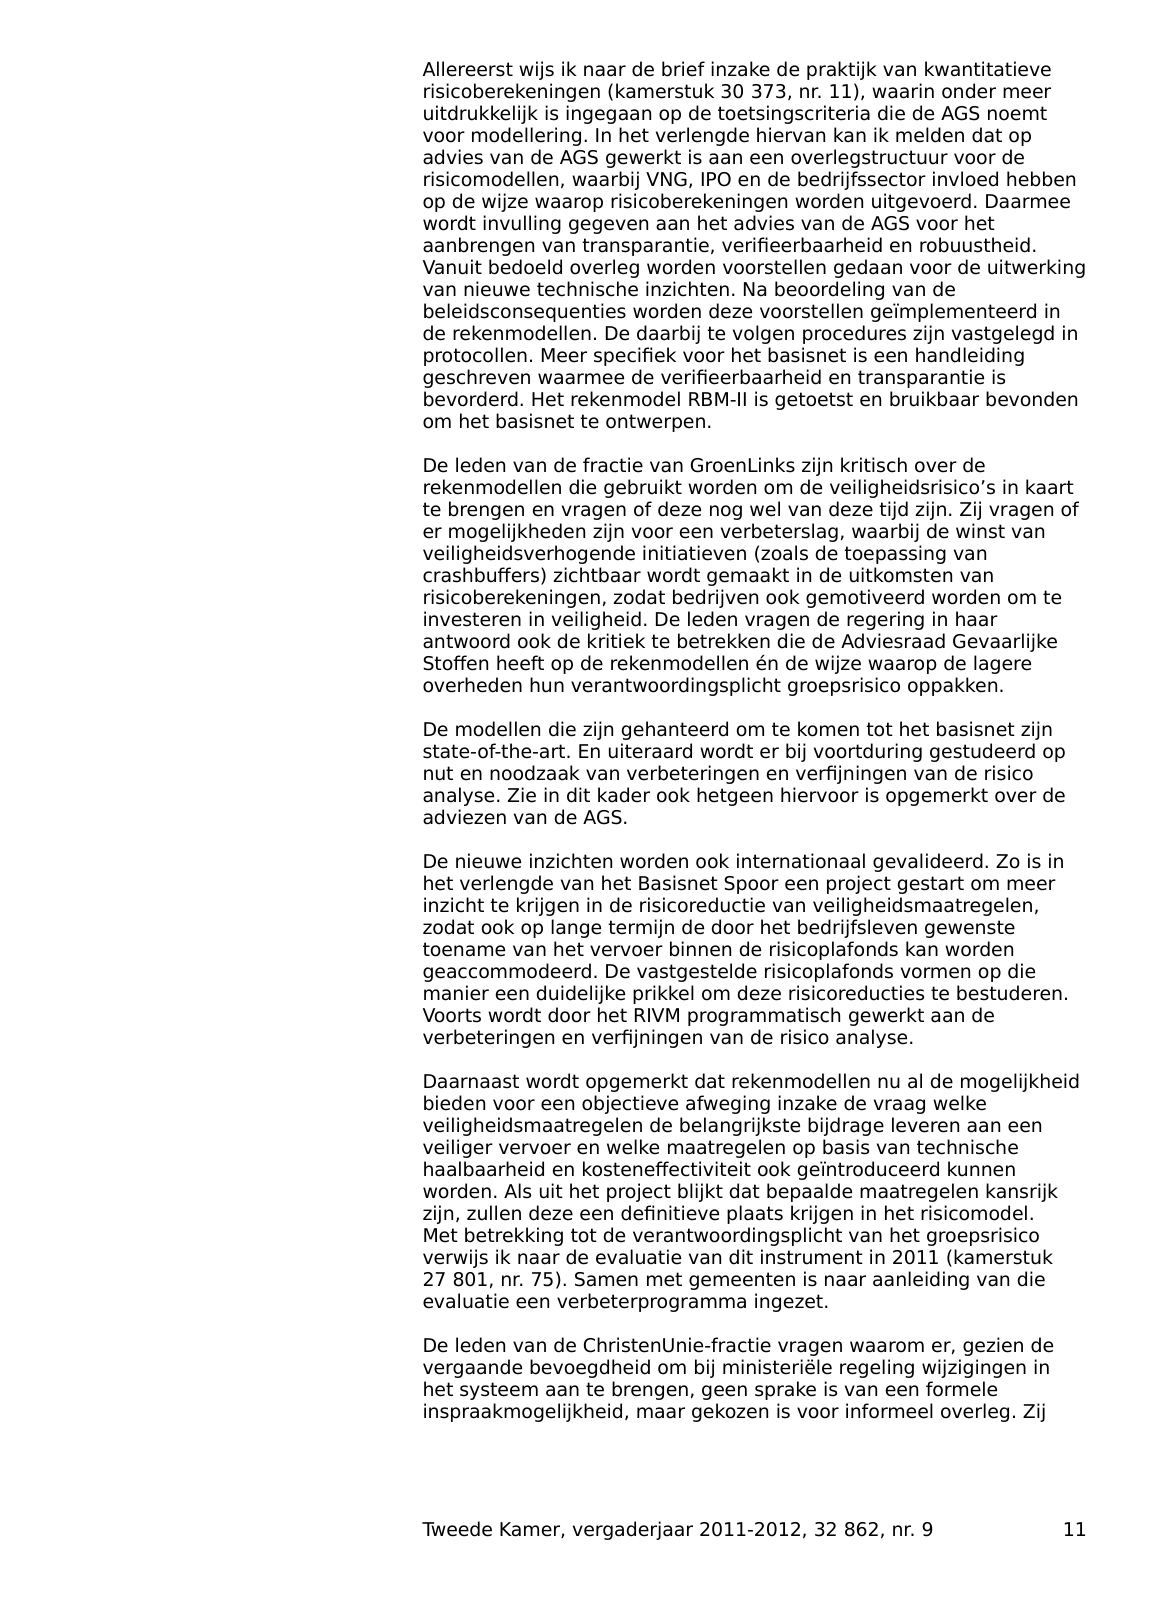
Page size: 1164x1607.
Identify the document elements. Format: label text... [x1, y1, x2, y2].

text De leden van de ChristenUnie-fractie vragen waarom er, gezien de vergaande bevoegdheid om bij ministeriële regeling wijzigingen in het systeem aan te brengen, geen sprake is van een formele inspraakmogelijkheid, maar gekozen is voor informeel overleg. Zij [422, 1335, 1087, 1423]
text De leden van de fractie van GroenLinks zijn kritisch over de rekenmodellen die gebruikt worden om de veiligheidsrisico’s in kaart te brengen en vragen of deze nog wel van deze tijd zijn. Zij vragen of er mogelijkheden zijn voor een verbeterslag, waarbij de winst van veiligheidsverhogende initiatieven (zoals de toepassing van crashbuffers) zichtbaar wordt gemaakt in de uitkomsten van risicoberekeningen, zodat bedrijven ook gemotiveerd worden om te investeren in veiligheid. De leden vragen de regering in haar antwoord ook de kritiek te betrekken die de Adviesraad Gevaarlijke Stoffen heeft op de rekenmodellen én de wijze waarop de lagere overheden hun verantwoordingsplicht groepsrisico oppakken. [422, 455, 1087, 697]
text De modellen die zijn gehanteerd om te komen tot het basisnet zijn state-of-the-art. En uiteraard wordt er bij voortduring gestudeerd op nut en noodzaak van verbeteringen en verfijningen van de risico analyse. Zie in dit kader ook hetgeen hiervoor is opgemerkt over de adviezen van de AGS. [422, 719, 1087, 829]
text Met betrekking tot de verantwoordingsplicht van het groepsrisico verwijs ik naar de evaluatie van dit instrument in 2011 (kamerstuk 27 801, nr. 75). Samen met gemeenten is naar aanleiding van die evaluatie een verbeterprogramma ingezet. [422, 1225, 1087, 1313]
text Daarnaast wordt opgemerkt dat rekenmodellen nu al de mogelijkheid bieden voor een objectieve afweging inzake de vraag welke veiligheidsmaatregelen de belangrijkste bijdrage leveren aan een veiliger vervoer en welke maatregelen op basis van technische haalbaarheid en kosteneffectiviteit ook geïntroduceerd kunnen worden. Als uit het project blijkt dat bepaalde maatregelen kansrijk zijn, zullen deze een definitieve plaats krijgen in het risicomodel. [422, 1071, 1087, 1225]
text De nieuwe inzichten worden ook internationaal gevalideerd. Zo is in het verlengde van het Basisnet Spoor een project gestart om meer inzicht te krijgen in de risicoreductie van veiligheidsmaatregelen, zodat ook op lange termijn de door het bedrijfsleven gewenste toename van het vervoer binnen de risicoplafonds kan worden geaccommodeerd. De vastgestelde risicoplafonds vormen op die manier een duidelijke prikkel om deze risicoreducties te bestuderen. Voorts wordt door het RIVM programmatisch gewerkt aan de verbeteringen en verfijningen van de risico analyse. [422, 851, 1087, 1049]
text Allereerst wijs ik naar de brief inzake de praktijk van kwantitatieve risicoberekeningen (kamerstuk 30 373, nr. 11), waarin onder meer uitdrukkelijk is ingegaan op de toetsingscriteria die de AGS noemt voor modellering. In het verlengde hiervan kan ik melden dat op advies van de AGS gewerkt is aan een overlegstructuur voor de risicomodellen, waarbij VNG, IPO en de bedrijfssector invloed hebben op de wijze waarop risicoberekeningen worden uitgevoerd. Daarmee wordt invulling gegeven aan het advies van de AGS voor het aanbrengen van transparantie, verifieerbaarheid en robuustheid. Vanuit bedoeld overleg worden voorstellen gedaan voor de uitwerking van nieuwe technische inzichten. Na beoordeling van de beleidsconsequenties worden deze voorstellen geïmplementeerd in de rekenmodellen. De daarbij te volgen procedures zijn vastgelegd in protocollen. Meer specifiek voor het basisnet is een handleiding geschreven waarmee de verifieerbaarheid en transparantie is bevorderd. Het rekenmodel RBM-II is getoetst en bruikbaar bevonden om het basisnet te ontwerpen. [422, 59, 1087, 433]
